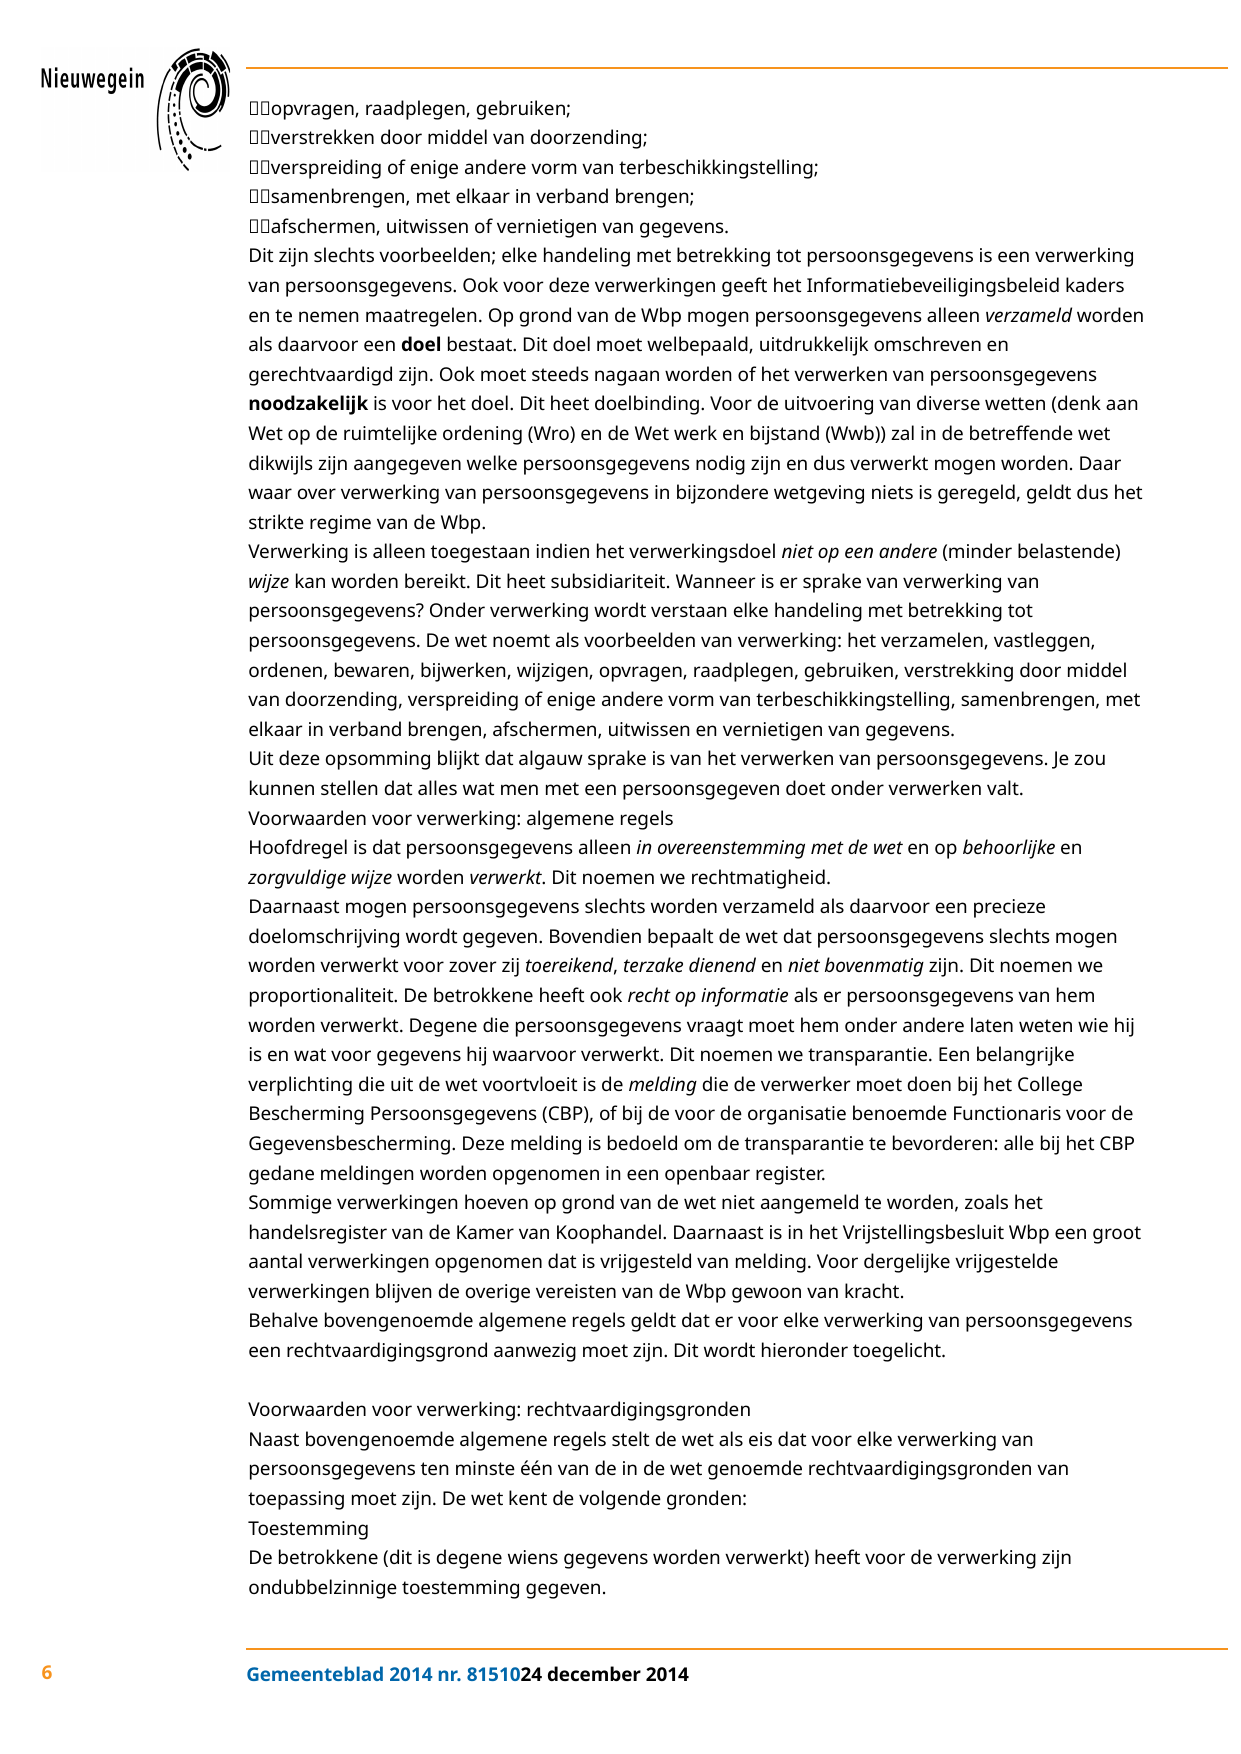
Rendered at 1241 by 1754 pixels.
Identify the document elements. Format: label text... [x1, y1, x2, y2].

text Dit zijn slechts voorbeelden; elke handeling met betrekking tot persoonsgegevens is een verwerking van persoonsgegevens. Ook voor deze verwerkingen geeft het Informatiebeveiligingsbeleid kaders en te nemen maatregelen. Op grond van de Wbp mogen persoonsgegevens alleen verzameld worden als daarvoor een doel bestaat. Dit doel moet welbepaald, uitdrukkelijk omschreven en gerechtvaardigd zijn. Ook moet steeds nagaan worden of het verwerken van persoonsgegevens noodzakelijk is voor het doel. Dit heet doelbinding. Voor de uitvoering van diverse wetten (denk aan Wet op de ruimtelijke ordening (Wro) en de Wet werk en bijstand (Wwb)) zal in de betreffende wet dikwijls zijn aangegeven welke persoonsgegevens nodig zijn en dus verwerkt mogen worden. Daar waar over verwerking van persoonsgegevens in bijzondere wetgeving niets is geregeld, geldt dus het strikte regime van de Wbp. [248, 243, 1152, 535]
text verstrekken door middel van doorzending; [248, 124, 1152, 150]
text Behalve bovengenoemde algemene regels geldt dat er voor elke verwerking van persoonsgegevens een rechtvaardigingsgrond aanwezig moet zijn. Dit wordt hieronder toegelicht. [248, 1308, 1152, 1363]
text Sommige verwerkingen hoeven op grond van de wet niet aangemeld te worden, zoals het handelsregister van de Kamer van Koophandel. Daarnaast is in het Vrijstellingsbesluit Wbp een groot aantal verwerkingen opgenomen dat is vrijgesteld van melding. Voor dergelijke vrijgestelde verwerkingen blijven de overige vereisten van de Wbp gewoon van kracht. [248, 1189, 1152, 1304]
text verspreiding of enige andere vorm van terbeschikkingstelling; [248, 154, 1152, 180]
text Daarnaast mogen persoonsgegevens slechts worden verzameld als daarvoor een precieze doelomschrijving wordt gegeven. Bovendien bepaalt de wet dat persoonsgegevens slechts mogen worden verwerkt voor zover zij toereikend, terzake dienend en niet bovenmatig zijn. Dit noemen we proportionaliteit. De betrokkene heeft ook recht op informatie als er persoonsgegevens van hem worden verwerkt. Degene die persoonsgegevens vraagt moet hem onder andere laten weten wie hij is en wat voor gegevens hij waarvoor verwerkt. Dit noemen we transparantie. Een belangrijke verplichting die uit de wet voortvloeit is de melding die de verwerker moet doen bij het College Bescherming Persoonsgegevens (CBP), of bij de voor de organisatie benoemde Functionaris voor de Gegevensbescherming. Deze melding is bedoeld om de transparantie te bevorderen: alle bij het CBP gedane meldingen worden opgenomen in een openbaar register. [248, 893, 1152, 1186]
text De betrokkene (dit is degene wiens gegevens worden verwerkt) heeft voor de verwerking zijn ondubbelzinnige toestemming gegeven. [248, 1544, 1152, 1600]
text Toestemming [248, 1515, 1152, 1541]
text Voorwaarden voor verwerking: rechtvaardigingsgronden [248, 1396, 1152, 1422]
picture [41, 47, 231, 172]
text opvragen, raadplegen, gebruiken; [248, 95, 1152, 121]
text Voorwaarden voor verwerking: algemene regels [248, 805, 1152, 831]
text Verwerking is alleen toegestaan indien het verwerkingsdoel niet op een andere (minder belastende) wijze kan worden bereikt. Dit heet subsidiariteit. Wanneer is er sprake van verwerking van persoonsgegevens? Onder verwerking wordt verstaan elke handeling met betrekking tot persoonsgegevens. De wet noemt als voorbeelden van verwerking: het verzamelen, vastleggen, ordenen, bewaren, bijwerken, wijzigen, opvragen, raadplegen, gebruiken, verstrekking door middel van doorzending, verspreiding of enige andere vorm van terbeschikkingstelling, samenbrengen, met elkaar in verband brengen, afschermen, uitwissen en vernietigen van gegevens. [248, 538, 1152, 742]
text Naast bovengenoemde algemene regels stelt de wet als eis dat voor elke verwerking van persoonsgegevens ten minste één van de in de wet genoemde rechtvaardigingsgronden van toepassing moet zijn. De wet kent de volgende gronden: [248, 1426, 1152, 1511]
text afschermen, uitwissen of vernietigen van gegevens. [248, 213, 1152, 239]
text Uit deze opsomming blijkt dat algauw sprake is van het verwerken van persoonsgegevens. Je zou kunnen stellen dat alles wat men met een persoonsgegeven doet onder verwerken valt. [248, 746, 1152, 801]
text samenbrengen, met elkaar in verband brengen; [248, 183, 1152, 209]
text Hoofdregel is dat persoonsgegevens alleen in overeenstemming met de wet en op behoorlijke en zorgvuldige wijze worden verwerkt. Dit noemen we rechtmatigheid. [248, 834, 1152, 890]
